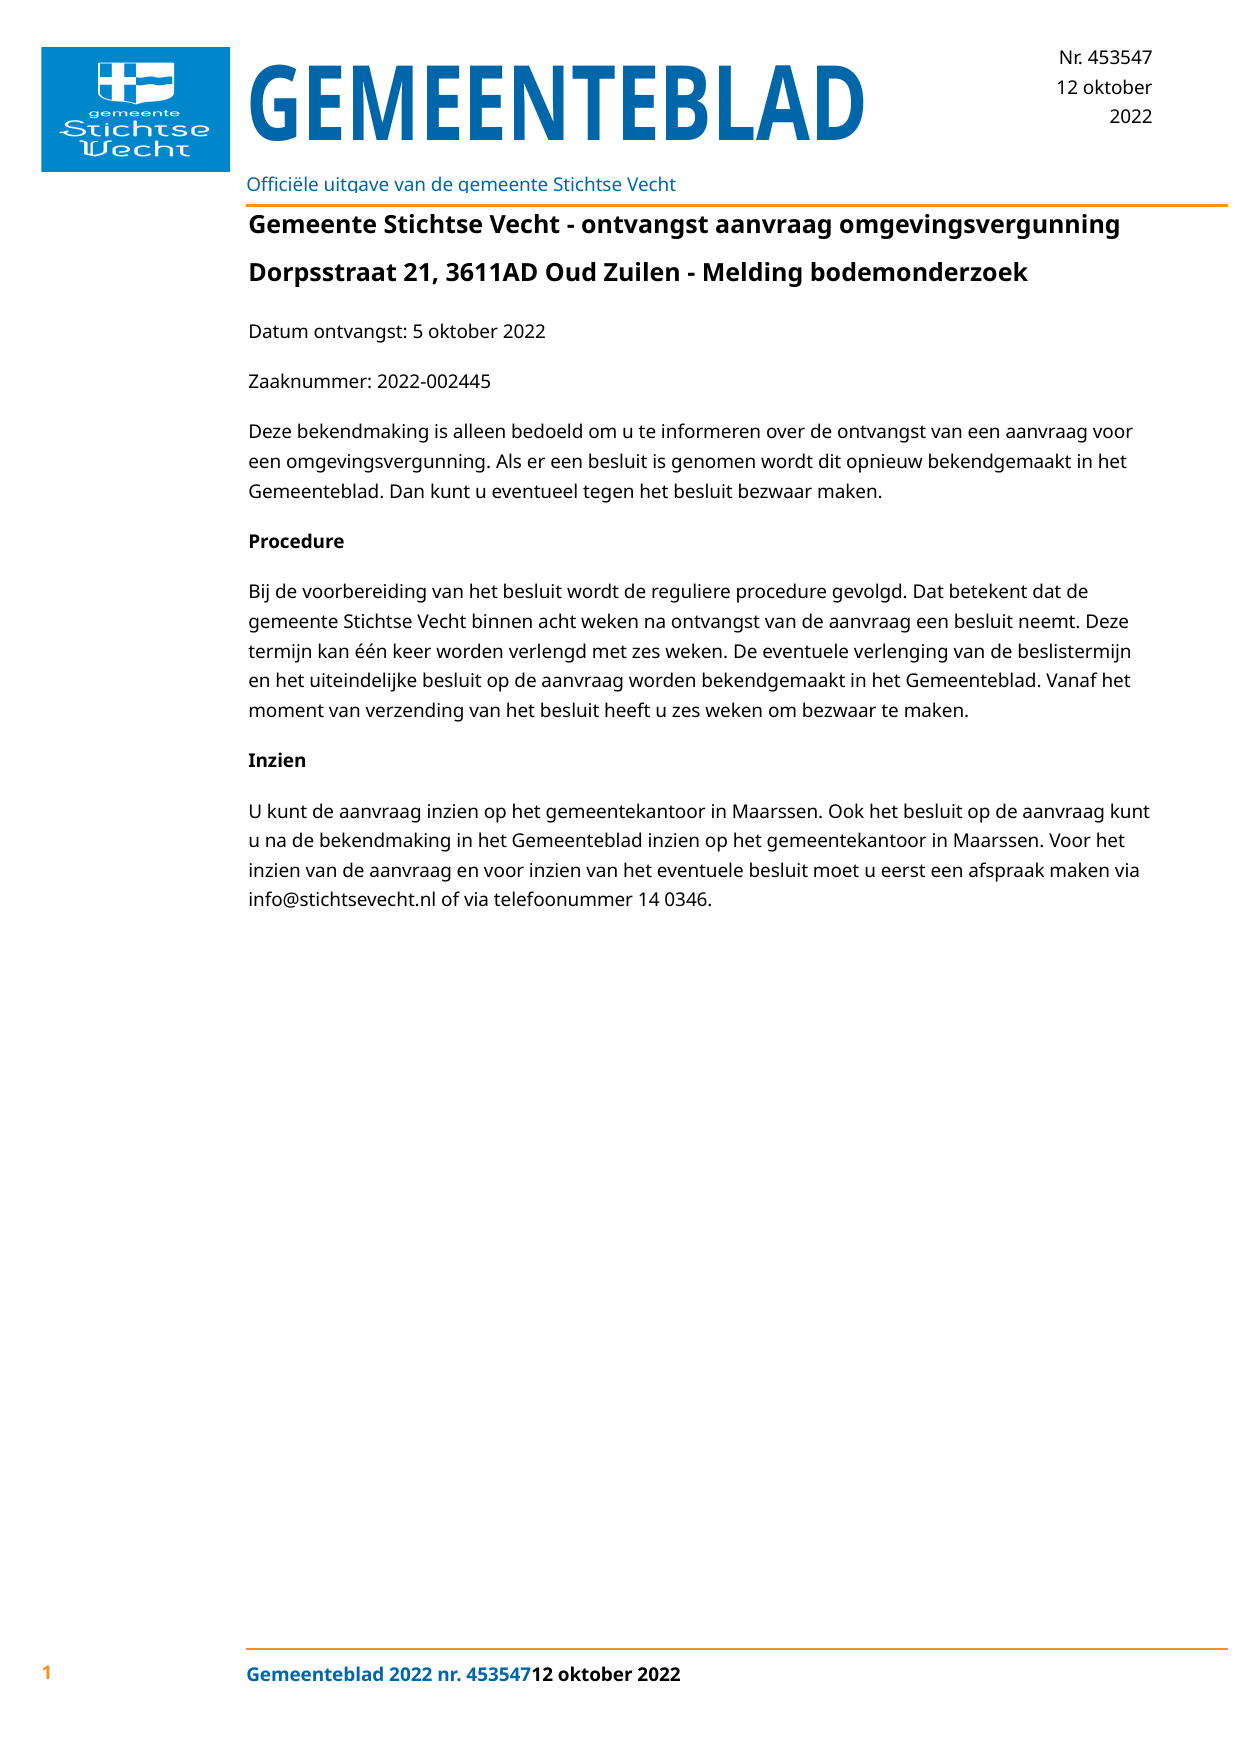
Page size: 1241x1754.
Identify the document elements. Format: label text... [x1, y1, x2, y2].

text Gemeente Stichtse Vecht - ontvangst aanvraag omgevingsvergunning Dorpsstraat 21, 3611AD Oud Zuilen - Melding bodemonderzoek [248, 207, 1152, 288]
picture [99, 63, 135, 101]
text Zaaknummer: 2022-002445 [248, 368, 1152, 394]
picture [137, 63, 174, 103]
text Deze bekendmaking is alleen bedoeld om u te informeren over de ontvangst van een aanvraag voor een omgevingsvergunning. Als er een besluit is genomen wordt dit opnieuw bekendgemaakt in het Gemeenteblad. Dan kunt u eventueel tegen het besluit bezwaar maken. [248, 419, 1152, 504]
text Datum ontvangst: 5 oktober 2022 [248, 318, 1152, 344]
text Bij de voorbereiding van het besluit wordt de reguliere procedure gevolgd. Dat betekent dat de gemeente Stichtse Vecht binnen acht weken na ontvangst van de aanvraag een besluit neemt. Deze termijn kan één keer worden verlengd met zes weken. De eventuele verlenging van de beslistermijn en het uiteindelijke besluit op de aanvraag worden bekendgemaakt in het Gemeenteblad. Vanaf het moment van verzending van het besluit heeft u zes weken om bezwaar te maken. [248, 579, 1152, 723]
text U kunt de aanvraag inzien op het gemeentekantoor in Maarssen. Ook het besluit op de aanvraag kunt u na de bekendmaking in het Gemeenteblad inzien op het gemeentekantoor in Maarssen. Voor het inzien van de aanvraag en voor inzien van het eventuele besluit moet u eerst een afspraak maken via info@stichtsevecht.nl of via telefoonummer 14 0346. [248, 798, 1152, 912]
text Procedure [248, 528, 1152, 554]
text Inzien [248, 747, 1152, 773]
